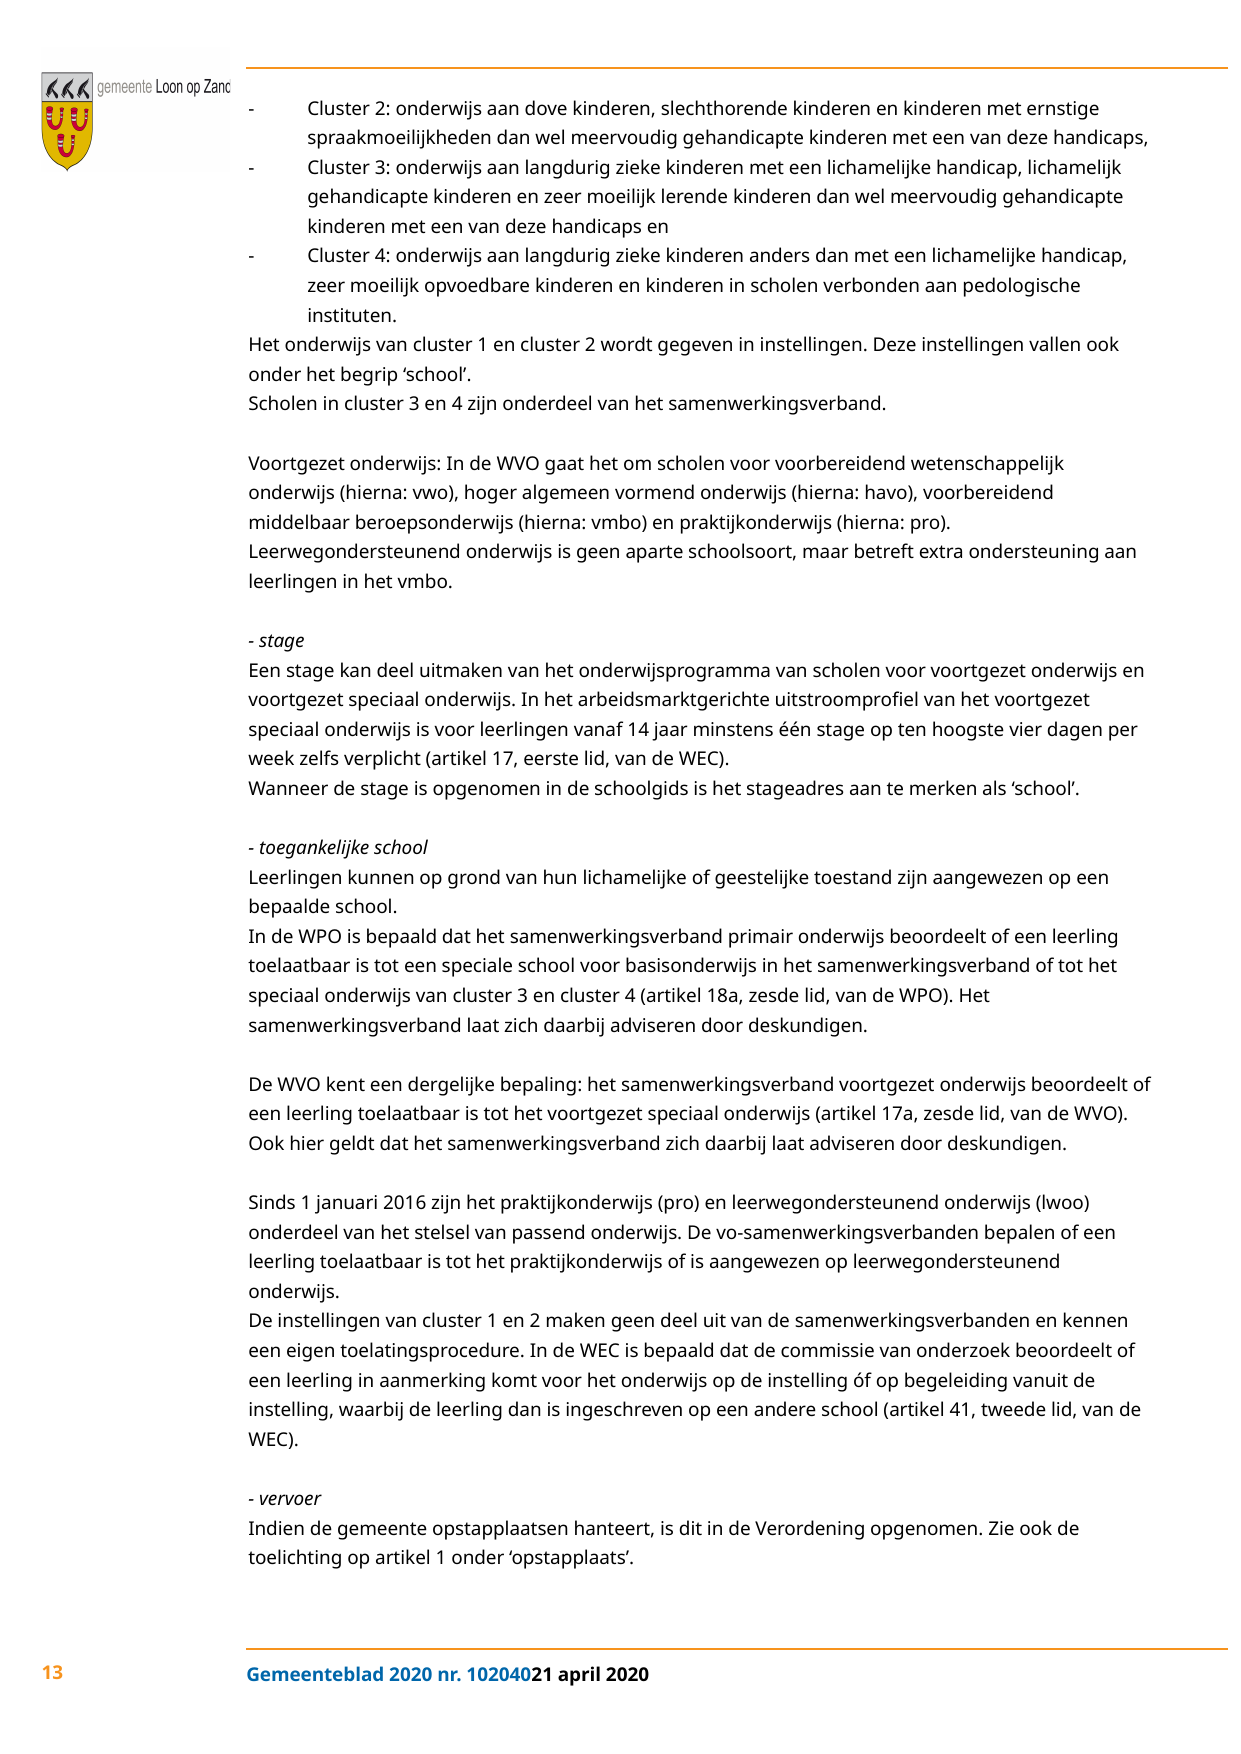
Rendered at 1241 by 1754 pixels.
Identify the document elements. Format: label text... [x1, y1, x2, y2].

text - vervoer [248, 1485, 1152, 1511]
text De instellingen van cluster 1 en 2 maken geen deel uit van de samenwerkingsverbanden en kennen een eigen toelatingsprocedure. In de WEC is bepaald dat de commissie van onderzoek beoordeelt of een leerling in aanmerking komt voor het onderwijs op de instelling óf op begeleiding vanuit de instelling, waarbij de leerling dan is ingeschreven op een andere school (artikel 41, tweede lid, van de WEC). [248, 1308, 1152, 1452]
text Leerwegondersteunend onderwijs is geen aparte schoolsoort, maar betreft extra ondersteuning aan leerlingen in het vmbo. [248, 538, 1152, 594]
text Sinds 1 januari 2016 zijn het praktijkonderwijs (pro) en leerwegondersteunend onderwijs (lwoo) onderdeel van het stelsel van passend onderwijs. De vo-samenwerkingsverbanden bepalen of een leerling toelaatbaar is tot het praktijkonderwijs of is aangewezen op leerwegondersteunend onderwijs. [248, 1189, 1152, 1304]
picture [41, 47, 231, 172]
text In de WPO is bepaald dat het samenwerkingsverband primair onderwijs beoordeelt of een leerling toelaatbaar is tot een speciale school voor basisonderwijs in het samenwerkingsverband of tot het speciaal onderwijs van cluster 3 en cluster 4 (artikel 18a, zesde lid, van de WPO). Het samenwerkingsverband laat zich daarbij adviseren door deskundigen. [248, 923, 1152, 1038]
list Cluster 4: onderwijs aan langdurig zieke kinderen anders dan met een lichamelijke handicap, zeer moeilijk opvoedbare kinderen en kinderen in scholen verbonden aan pedologische instituten. [248, 243, 1152, 328]
list Cluster 3: onderwijs aan langdurig zieke kinderen met een lichamelijke handicap, lichamelijk gehandicapte kinderen en zeer moeilijk lerende kinderen dan wel meervoudig gehandicapte kinderen met een van deze handicaps en [248, 154, 1152, 239]
text Het onderwijs van cluster 1 en cluster 2 wordt gegeven in instellingen. Deze instellingen vallen ook onder het begrip ‘school’. [248, 331, 1152, 387]
text Indien de gemeente opstapplaatsen hanteert, is dit in de Verordening opgenomen. Zie ook de toelichting op artikel 1 onder ‘opstapplaats’. [248, 1515, 1152, 1570]
text Wanneer de stage is opgenomen in de schoolgids is het stageadres aan te merken als ‘school’. [248, 775, 1152, 801]
text - toegankelijke school [248, 834, 1152, 860]
text Scholen in cluster 3 en 4 zijn onderdeel van het samenwerkingsverband. [248, 391, 1152, 416]
text De WVO kent een dergelijke bepaling: het samenwerkingsverband voortgezet onderwijs beoordeelt of een leerling toelaatbaar is tot het voortgezet speciaal onderwijs (artikel 17a, zesde lid, van de WVO). Ook hier geldt dat het samenwerkingsverband zich daarbij laat adviseren door deskundigen. [248, 1071, 1152, 1156]
text Een stage kan deel uitmaken van het onderwijsprogramma van scholen voor voortgezet onderwijs en voortgezet speciaal onderwijs. In het arbeidsmarktgerichte uitstroomprofiel van het voortgezet speciaal onderwijs is voor leerlingen vanaf 14 jaar minstens één stage op ten hoogste vier dagen per week zelfs verplicht (artikel 17, eerste lid, van de WEC). [248, 657, 1152, 771]
text - stage [248, 627, 1152, 653]
text Voortgezet onderwijs: In de WVO gaat het om scholen voor voorbereidend wetenschappelijk onderwijs (hierna: vwo), hoger algemeen vormend onderwijs (hierna: havo), voorbereidend middelbaar beroepsonderwijs (hierna: vmbo) en praktijkonderwijs (hierna: pro). [248, 450, 1152, 535]
text Leerlingen kunnen op grond van hun lichamelijke of geestelijke toestand zijn aangewezen op een bepaalde school. [248, 864, 1152, 919]
list Cluster 2: onderwijs aan dove kinderen, slechthorende kinderen en kinderen met ernstige spraakmoeilijkheden dan wel meervoudig gehandicapte kinderen met een van deze handicaps, [248, 95, 1152, 150]
